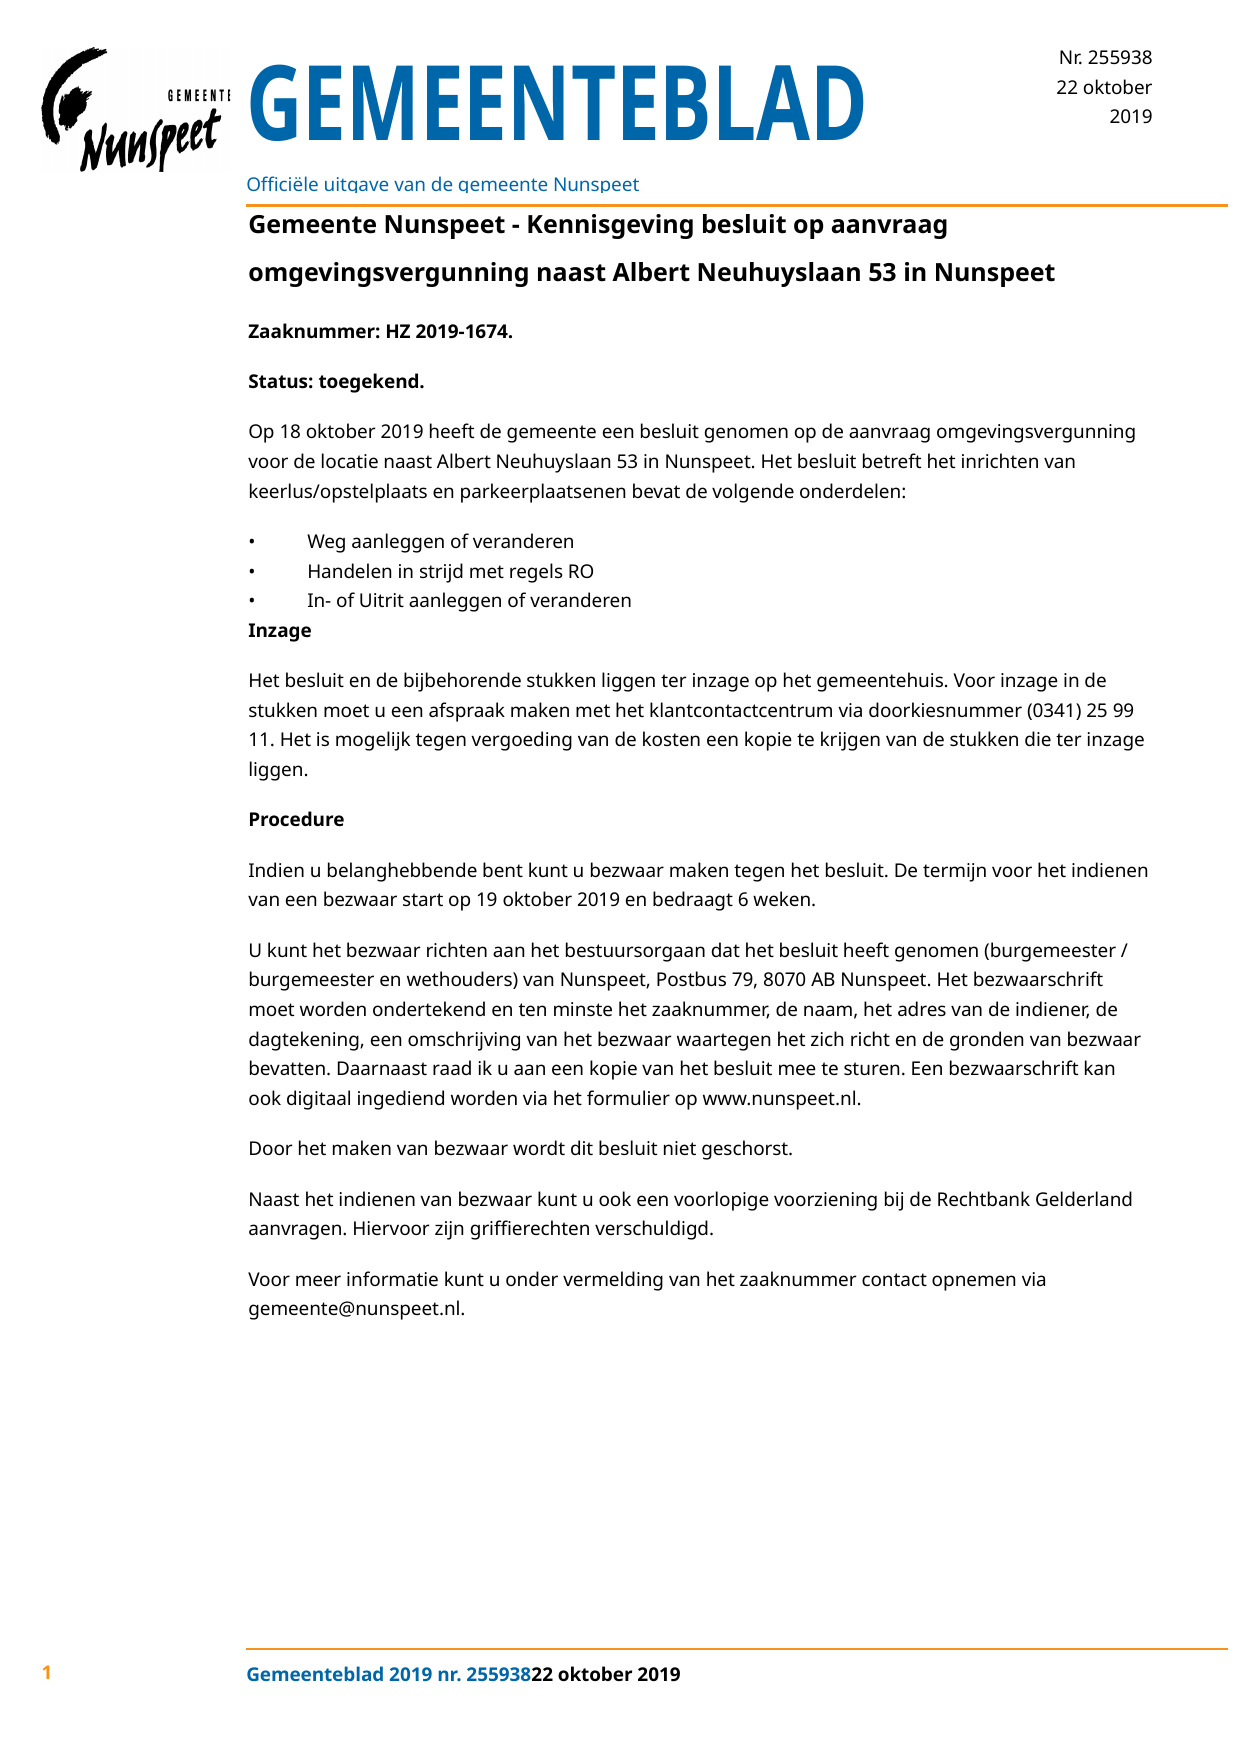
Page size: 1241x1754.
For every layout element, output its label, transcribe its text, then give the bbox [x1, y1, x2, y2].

text Status: toegekend. [248, 368, 1152, 394]
text Inzage [248, 617, 1152, 643]
text Zaaknummer: HZ 2019-1674. [248, 318, 1152, 344]
list Handelen in strijd met regels RO [248, 558, 1152, 584]
text Naast het indienen van bezwaar kunt u ook een voorlopige voorziening bij de Rechtbank Gelderland aanvragen. Hiervoor zijn griffierechten verschuldigd. [248, 1186, 1152, 1241]
text Door het maken van bezwaar wordt dit besluit niet geschorst. [248, 1135, 1152, 1161]
list Weg aanleggen of veranderen [248, 528, 1152, 554]
text Het besluit en de bijbehorende stukken liggen ter inzage op het gemeentehuis. Voor inzage in de stukken moet u een afspraak maken met het klantcontactcentrum via doorkiesnummer (0341) 25 99 11. Het is mogelijk tegen vergoeding van de kosten een kopie te krijgen van de stukken die ter inzage liggen. [248, 667, 1152, 782]
text U kunt het bezwaar richten aan het bestuursorgaan dat het besluit heeft genomen (burgemeester / burgemeester en wethouders) van Nunspeet, Postbus 79, 8070 AB Nunspeet. Het bezwaarschrift moet worden ondertekend en ten minste het zaaknummer, de naam, het adres van de indiener, de dagtekening, een omschrijving van het bezwaar waartegen het zich richt en de gronden van bezwaar bevatten. Daarnaast raad ik u aan een kopie van het besluit mee te sturen. Een bezwaarschrift kan ook digitaal ingediend worden via het formulier op www.nunspeet.nl. [248, 937, 1152, 1111]
text Voor meer informatie kunt u onder vermelding van het zaaknummer contact opnemen via gemeente@nunspeet.nl. [248, 1266, 1152, 1321]
text Procedure [248, 807, 1152, 832]
list In- of Uitrit aanleggen of veranderen [248, 587, 1152, 613]
text Op 18 oktober 2019 heeft de gemeente een besluit genomen op de aanvraag omgevingsvergunning voor de locatie naast Albert Neuhuyslaan 53 in Nunspeet. Het besluit betreft het inrichten van keerlus/opstelplaats en parkeerplaatsenen bevat de volgende onderdelen: [248, 419, 1152, 504]
text Gemeente Nunspeet - Kennisgeving besluit op aanvraag omgevingsvergunning naast Albert Neuhuyslaan 53 in Nunspeet [248, 207, 1152, 288]
text Indien u belanghebbende bent kunt u bezwaar maken tegen het besluit. De termijn voor het indienen van een bezwaar start op 19 oktober 2019 en bedraagt 6 weken. [248, 857, 1152, 912]
picture [41, 47, 231, 172]
